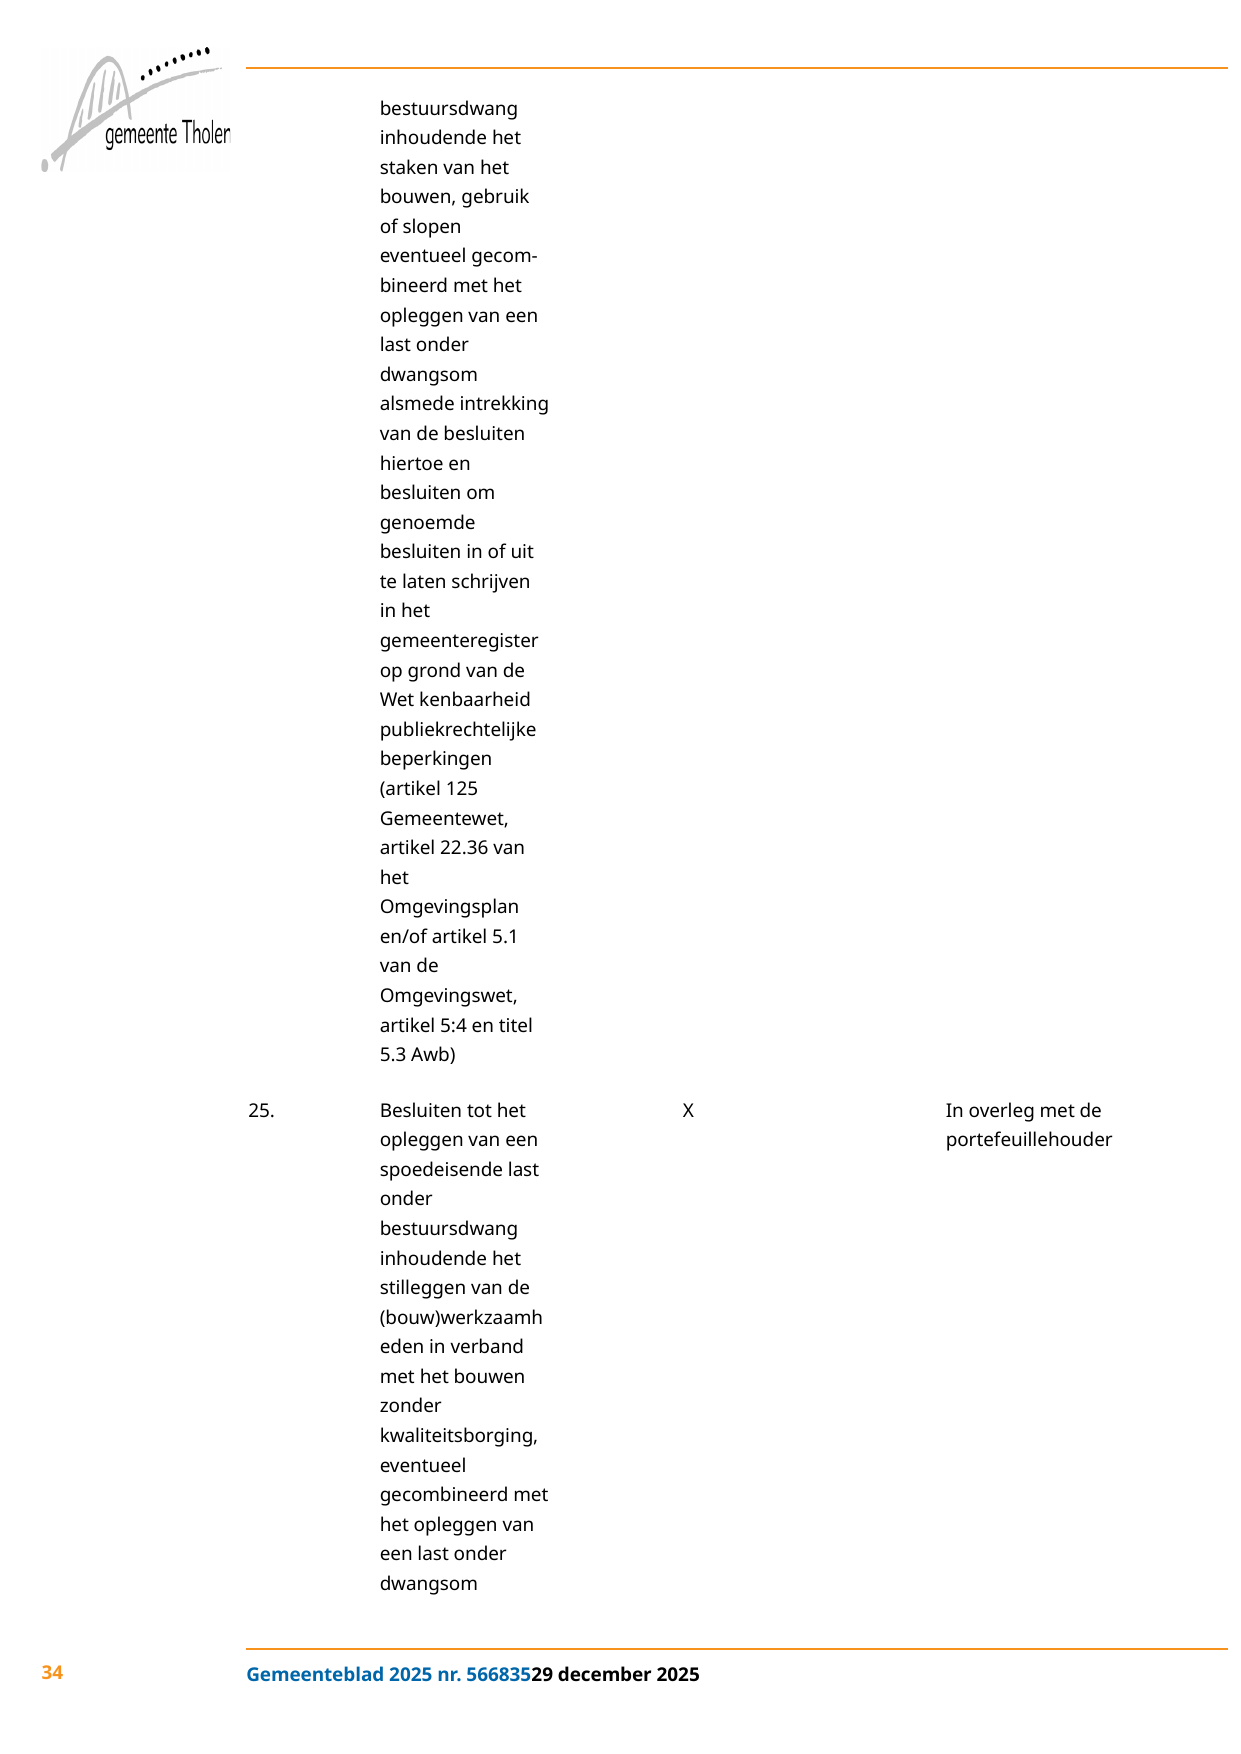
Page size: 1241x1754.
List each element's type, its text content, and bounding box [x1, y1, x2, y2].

table_cell [814, 95, 946, 1097]
table_cell [814, 1097, 946, 1596]
table_cell [551, 95, 683, 1097]
table_cell [946, 95, 1152, 1097]
table_cell [248, 95, 379, 1097]
table_cell In overleg met de portefeuillehouder [946, 1097, 1152, 1596]
table_cell X [683, 1097, 814, 1596]
table_cell [551, 1097, 683, 1596]
picture [41, 47, 231, 172]
table_cell Besluiten tot het opleggen van een spoedeisende last onder bestuursdwang inhoudende het stilleggen van de (bouw)werkzaamheden in verband met het bouwen zonder kwaliteitsborging, eventueel gecombineerd met het opleggen van een last onder dwangsom [380, 1097, 551, 1596]
table_cell [683, 95, 814, 1097]
table_cell bestuursdwang inhoudende het staken van het bouwen, gebruik of slopen eventueel gecom-bineerd met het opleggen van een last onder dwangsom alsmede intrekking van de besluiten hiertoe en besluiten om genoemde besluiten in of uit te laten schrijven in het gemeenteregister op grond van de Wet kenbaarheid publiekrechtelijke beperkingen (artikel 125 Gemeentewet, artikel 22.36 van het Omgevingsplan en/of artikel 5.1 van de Omgevingswet, artikel 5:4 en titel 5.3 Awb) [380, 95, 551, 1097]
table_cell 25. [248, 1097, 379, 1596]
